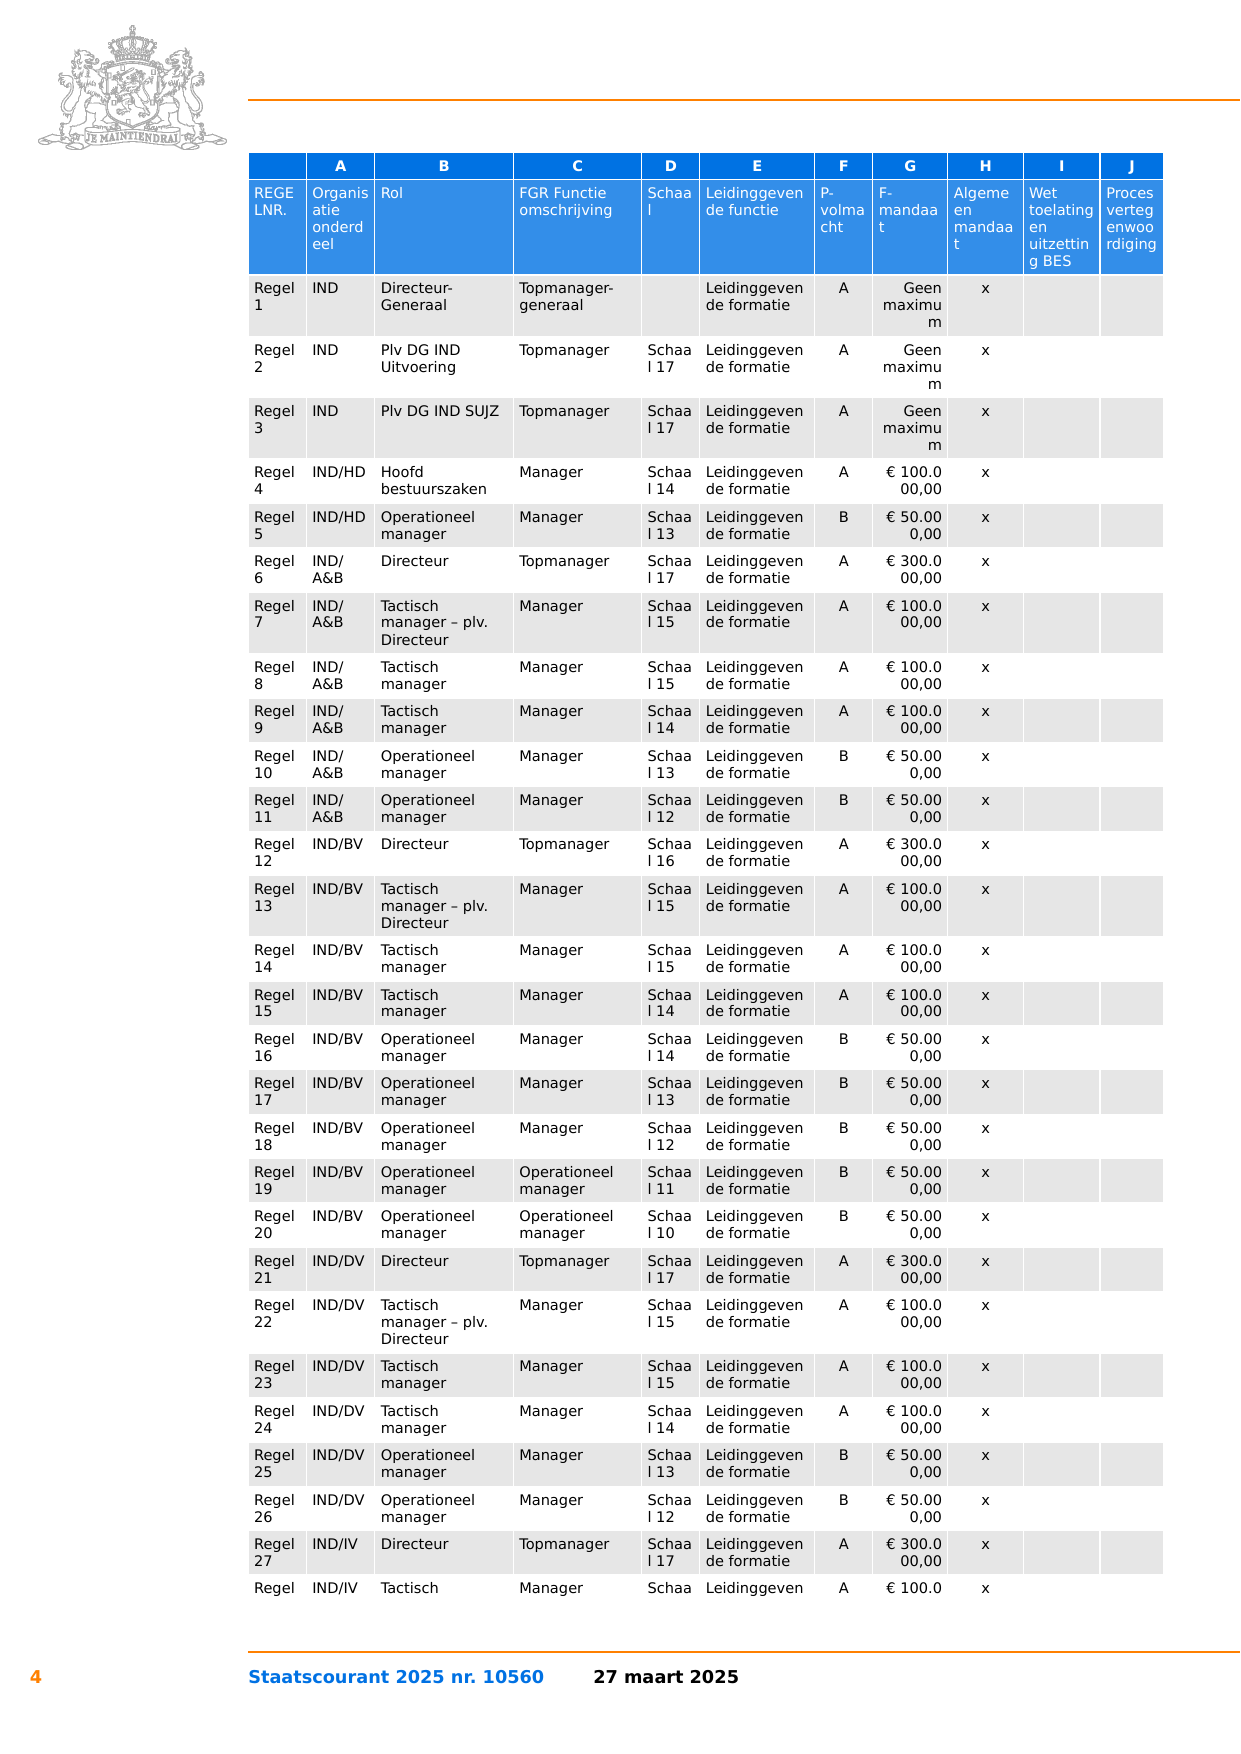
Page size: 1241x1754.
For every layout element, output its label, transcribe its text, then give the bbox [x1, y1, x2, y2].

table_cell Regel [249, 1576, 306, 1602]
table_cell [1024, 1204, 1099, 1247]
table_cell Schaal 15 [642, 876, 699, 936]
table_cell Regel 10 [249, 743, 306, 786]
table_cell IND/A&B [307, 743, 374, 786]
table_cell Schaal 15 [642, 1292, 699, 1353]
table_cell Manager [514, 787, 641, 831]
table_cell € 50.000,00 [873, 1070, 947, 1114]
table_cell x [948, 937, 1023, 981]
table_cell [1024, 460, 1099, 503]
table_cell Leidinggevende formatie [700, 1487, 814, 1530]
table_cell [1024, 1487, 1099, 1530]
table_cell Schaal 16 [642, 832, 699, 875]
table_cell B [815, 743, 872, 786]
table_cell IND/DV [307, 1487, 374, 1530]
table_cell Regel 19 [249, 1159, 306, 1202]
table_cell Regel 25 [249, 1443, 306, 1486]
table_cell x [948, 1292, 1023, 1353]
table_cell A [815, 1292, 872, 1353]
table_cell B [815, 1159, 872, 1202]
table_cell Topmanager [514, 1531, 641, 1574]
table_cell Schaal 17 [642, 1531, 699, 1574]
table_cell Topmanager [514, 398, 641, 458]
table_cell Leidinggevende formatie [700, 937, 814, 981]
table_cell Leidinggevende formatie [700, 1026, 814, 1069]
table_cell Schaal 12 [642, 1487, 699, 1530]
table_cell Schaal 17 [642, 548, 699, 592]
table_cell Operationeel manager [375, 1026, 513, 1069]
table_cell IND/A&B [307, 699, 374, 742]
table_cell x [948, 1115, 1023, 1158]
table_cell [1024, 1115, 1099, 1158]
table_cell Regel 2 [249, 337, 306, 397]
table_cell Operationeel manager [375, 1487, 513, 1530]
table_cell A [815, 982, 872, 1025]
table_cell Schaa [642, 1576, 699, 1602]
table_cell [1101, 1531, 1163, 1574]
table_cell Tactisch manager [375, 654, 513, 697]
table_cell Rol [375, 180, 513, 274]
table_cell Schaal 13 [642, 1070, 699, 1114]
table_cell [1101, 743, 1163, 786]
table_cell P-volmacht [815, 180, 872, 274]
table_cell A [815, 832, 872, 875]
table_cell Operationeel manager [375, 504, 513, 547]
table_cell IND [307, 398, 374, 458]
table_cell € 300.000,00 [873, 1248, 947, 1291]
table_cell Manager [514, 1443, 641, 1486]
table_cell [1024, 1531, 1099, 1574]
table_cell Topmanager-generaal [514, 276, 641, 336]
table_cell Manager [514, 593, 641, 653]
table_cell [1101, 548, 1163, 592]
table_cell [1024, 937, 1099, 981]
table_cell Operationeel manager [375, 1443, 513, 1486]
table_cell [1101, 1576, 1163, 1602]
table_cell Manager [514, 1292, 641, 1353]
table_cell Manager [514, 1070, 641, 1114]
table_cell Leidinggevende formatie [700, 1292, 814, 1353]
table_cell [1024, 743, 1099, 786]
table_cell [1024, 1070, 1099, 1114]
table_cell [1024, 548, 1099, 592]
table_cell Schaal 15 [642, 593, 699, 653]
table_cell IND/DV [307, 1398, 374, 1441]
table_cell x [948, 337, 1023, 397]
table_cell Schaal 14 [642, 699, 699, 742]
table_cell Schaal 14 [642, 460, 699, 503]
table_cell Operationeel manager [375, 743, 513, 786]
table_cell A [815, 1576, 872, 1602]
table_cell Regel 12 [249, 832, 306, 875]
table_cell Manager [514, 1576, 641, 1602]
table_cell IND/DV [307, 1354, 374, 1397]
table_cell € 50.000,00 [873, 1026, 947, 1069]
table_cell Tactisch manager [375, 982, 513, 1025]
table_cell Tactisch [375, 1576, 513, 1602]
table_cell Leidinggevende formatie [700, 654, 814, 697]
table_cell [1024, 1292, 1099, 1353]
table_cell Regel 16 [249, 1026, 306, 1069]
table_cell [1101, 1115, 1163, 1158]
table_cell [1024, 982, 1099, 1025]
table_cell x [948, 1531, 1023, 1574]
table_cell Leidinggevende formatie [700, 1204, 814, 1247]
table_cell Schaal 15 [642, 1354, 699, 1397]
table_cell IND/HD [307, 460, 374, 503]
table_cell € 100.000,00 [873, 593, 947, 653]
table_cell Schaal 12 [642, 787, 699, 831]
table_cell Leidinggevende formatie [700, 1443, 814, 1486]
table_header E [700, 153, 814, 179]
table_cell IND/DV [307, 1443, 374, 1486]
table_cell Wet toelating en uitzetting BES [1024, 180, 1099, 274]
table_cell € 100.000,00 [873, 876, 947, 936]
table_cell B [815, 1115, 872, 1158]
table_cell [1101, 337, 1163, 397]
table_cell Algemeen mandaat [948, 180, 1023, 274]
table_cell Directeur [375, 548, 513, 592]
table_cell Manager [514, 876, 641, 936]
table_cell Geen maximum [873, 276, 947, 336]
table_cell [1024, 337, 1099, 397]
table_cell x [948, 832, 1023, 875]
table_cell Regel 13 [249, 876, 306, 936]
table_cell Topmanager [514, 337, 641, 397]
table_cell IND/HD [307, 504, 374, 547]
table_cell Leidinggevende formatie [700, 337, 814, 397]
table_header J [1101, 153, 1163, 179]
table_cell € 50.000,00 [873, 743, 947, 786]
picture [38, 25, 227, 150]
table_cell Leidinggevende formatie [700, 1115, 814, 1158]
table_cell € 100.000,00 [873, 937, 947, 981]
table_header G [873, 153, 947, 179]
table_header A [307, 153, 374, 179]
table_cell [1024, 1443, 1099, 1486]
table_cell € 100.000,00 [873, 982, 947, 1025]
table_cell € 100.000,00 [873, 460, 947, 503]
table_cell A [815, 1531, 872, 1574]
table_cell IND/A&B [307, 787, 374, 831]
table_cell [1101, 1354, 1163, 1397]
table_cell € 50.000,00 [873, 1204, 947, 1247]
table_cell [1024, 787, 1099, 831]
table_cell Operationeel manager [514, 1159, 641, 1202]
table_cell Topmanager [514, 832, 641, 875]
table_cell [1024, 504, 1099, 547]
table_cell x [948, 654, 1023, 697]
table_cell € 50.000,00 [873, 1487, 947, 1530]
table_cell Leidinggevende formatie [700, 982, 814, 1025]
table_cell Regel 22 [249, 1292, 306, 1353]
table_cell [1101, 1487, 1163, 1530]
table_cell Regel 14 [249, 937, 306, 981]
table_cell Regel 27 [249, 1531, 306, 1574]
table_cell Manager [514, 982, 641, 1025]
table_cell € 50.000,00 [873, 504, 947, 547]
table_cell x [948, 1443, 1023, 1486]
table_cell x [948, 398, 1023, 458]
table_cell [1101, 276, 1163, 336]
table_cell IND/BV [307, 832, 374, 875]
table_cell Schaal 10 [642, 1204, 699, 1247]
table_cell Manager [514, 1487, 641, 1530]
table_cell [1101, 398, 1163, 458]
table_cell x [948, 1070, 1023, 1114]
table_cell IND/DV [307, 1248, 374, 1291]
table_cell [1101, 937, 1163, 981]
table_cell IND [307, 337, 374, 397]
table_cell Leidinggevende formatie [700, 460, 814, 503]
table_cell [1101, 593, 1163, 653]
table_cell IND/BV [307, 1070, 374, 1114]
table_cell Leidinggevende formatie [700, 548, 814, 592]
table_cell x [948, 1487, 1023, 1530]
table_cell Tactisch manager [375, 937, 513, 981]
table_cell € 300.000,00 [873, 1531, 947, 1574]
table_cell IND/BV [307, 876, 374, 936]
table_cell IND [307, 276, 374, 336]
table_cell x [948, 1026, 1023, 1069]
table_cell IND/IV [307, 1531, 374, 1574]
table_cell Manager [514, 1354, 641, 1397]
table_cell Regel 6 [249, 548, 306, 592]
table_cell [1101, 504, 1163, 547]
table_cell Regel 17 [249, 1070, 306, 1114]
table_cell € 300.000,00 [873, 832, 947, 875]
table_cell Leidinggevende formatie [700, 1354, 814, 1397]
table_cell Topmanager [514, 548, 641, 592]
table_cell Regel 1 [249, 276, 306, 336]
table_cell Leidinggevende formatie [700, 876, 814, 936]
table_cell € 100.000,00 [873, 1398, 947, 1441]
table_cell IND/A&B [307, 593, 374, 653]
table_cell Leidinggevende functie [700, 180, 814, 274]
table_cell Schaal 17 [642, 337, 699, 397]
table_cell x [948, 1159, 1023, 1202]
table_cell [1024, 1159, 1099, 1202]
table_cell x [948, 504, 1023, 547]
table_cell Schaal 14 [642, 1026, 699, 1069]
table_cell € 100.000,00 [873, 699, 947, 742]
table_cell Manager [514, 1026, 641, 1069]
table_cell x [948, 1204, 1023, 1247]
table_cell IND/BV [307, 1159, 374, 1202]
table_cell Regel 20 [249, 1204, 306, 1247]
table_cell Leidinggevende formatie [700, 398, 814, 458]
table_cell x [948, 276, 1023, 336]
table_cell Regel 4 [249, 460, 306, 503]
table_cell B [815, 1443, 872, 1486]
table_cell x [948, 1354, 1023, 1397]
table_cell A [815, 654, 872, 697]
table_cell x [948, 593, 1023, 653]
table_cell A [815, 460, 872, 503]
table_cell [1024, 1398, 1099, 1441]
table_cell Regel 9 [249, 699, 306, 742]
table_cell Directeur [375, 1248, 513, 1291]
table_cell Schaal 17 [642, 1248, 699, 1291]
table_cell Operationeel manager [375, 1115, 513, 1158]
table_cell € 50.000,00 [873, 1159, 947, 1202]
table_cell Regel 23 [249, 1354, 306, 1397]
table_header C [514, 153, 641, 179]
table_cell Tactisch manager [375, 1398, 513, 1441]
table_cell Schaal 17 [642, 398, 699, 458]
table_cell Regel 3 [249, 398, 306, 458]
table_cell € 100.000,00 [873, 1354, 947, 1397]
table_cell A [815, 937, 872, 981]
table_header B [375, 153, 513, 179]
table_cell REGELNR. [249, 180, 306, 274]
table_cell Schaal 11 [642, 1159, 699, 1202]
table_cell Manager [514, 654, 641, 697]
table_cell [1024, 699, 1099, 742]
table_cell € 300.000,00 [873, 548, 947, 592]
table_cell Schaal 12 [642, 1115, 699, 1158]
table_cell € 50.000,00 [873, 1443, 947, 1486]
table_cell Leidinggevende formatie [700, 276, 814, 336]
table_cell B [815, 1026, 872, 1069]
table_cell Geen maximum [873, 337, 947, 397]
table_cell Operationeel manager [375, 787, 513, 831]
table_cell FGR Functie omschrijving [514, 180, 641, 274]
table_cell Regel 8 [249, 654, 306, 697]
table_cell IND/IV [307, 1576, 374, 1602]
table_cell Regel 15 [249, 982, 306, 1025]
table_cell IND/A&B [307, 654, 374, 697]
table_cell B [815, 504, 872, 547]
table_cell A [815, 1398, 872, 1441]
table_cell Leidinggevende formatie [700, 1248, 814, 1291]
table_cell IND/DV [307, 1292, 374, 1353]
table_cell [1101, 982, 1163, 1025]
table_cell Leidinggevende formatie [700, 593, 814, 653]
table_cell x [948, 1248, 1023, 1291]
table_cell Directeur-Generaal [375, 276, 513, 336]
table_cell [1024, 1576, 1099, 1602]
table_cell IND/BV [307, 1026, 374, 1069]
table_cell x [948, 548, 1023, 592]
table_cell Manager [514, 937, 641, 981]
table_cell Leidinggevende formatie [700, 1159, 814, 1202]
table_cell Procesvertegenwoordiging [1101, 180, 1163, 274]
table_cell Leidinggevende formatie [700, 787, 814, 831]
table_cell Regel 18 [249, 1115, 306, 1158]
table_cell A [815, 699, 872, 742]
table_cell € 100.000,00 [873, 654, 947, 697]
table_cell A [815, 593, 872, 653]
table_cell Directeur [375, 1531, 513, 1574]
table_cell A [815, 876, 872, 936]
table_cell F-mandaat [873, 180, 947, 274]
table_cell x [948, 1576, 1023, 1602]
table_cell [1024, 1248, 1099, 1291]
table_cell Regel 26 [249, 1487, 306, 1530]
table_cell Tactisch manager – plv. Directeur [375, 1292, 513, 1353]
table_cell x [948, 1398, 1023, 1441]
table_cell A [815, 1354, 872, 1397]
table_cell Tactisch manager [375, 699, 513, 742]
table_cell A [815, 1248, 872, 1291]
table_cell [1101, 1398, 1163, 1441]
table_cell Hoofd bestuurszaken [375, 460, 513, 503]
table_cell Manager [514, 1115, 641, 1158]
table_cell Schaal 13 [642, 743, 699, 786]
table_cell IND/A&B [307, 548, 374, 592]
table_cell Schaal 14 [642, 1398, 699, 1441]
table_cell Leidinggevende formatie [700, 699, 814, 742]
table_cell Tactisch manager [375, 1354, 513, 1397]
table_cell [1101, 1248, 1163, 1291]
table_cell [1101, 876, 1163, 936]
table_cell Schaal 13 [642, 1443, 699, 1486]
table_cell A [815, 398, 872, 458]
table_cell Leidinggevende formatie [700, 504, 814, 547]
table_cell Plv DG IND Uitvoering [375, 337, 513, 397]
table_cell B [815, 1487, 872, 1530]
table_cell Manager [514, 460, 641, 503]
table_cell Manager [514, 504, 641, 547]
table_cell [1101, 460, 1163, 503]
table_cell B [815, 1070, 872, 1114]
table_cell Schaal 13 [642, 504, 699, 547]
table_cell Manager [514, 699, 641, 742]
table_cell [1024, 654, 1099, 697]
table_cell [1101, 1204, 1163, 1247]
table_cell Topmanager [514, 1248, 641, 1291]
table_cell Schaal 14 [642, 982, 699, 1025]
table_cell IND/BV [307, 1204, 374, 1247]
table_cell x [948, 460, 1023, 503]
table_cell Regel 11 [249, 787, 306, 831]
table_cell [1101, 654, 1163, 697]
table_cell Leidinggeven [700, 1576, 814, 1602]
table_cell Leidinggevende formatie [700, 1398, 814, 1441]
table_cell Plv DG IND SUJZ [375, 398, 513, 458]
table_cell IND/BV [307, 937, 374, 981]
table_cell Leidinggevende formatie [700, 1070, 814, 1114]
table_cell B [815, 787, 872, 831]
table_header F [815, 153, 872, 179]
table_cell € 50.000,00 [873, 1115, 947, 1158]
table_cell Operationeel manager [375, 1159, 513, 1202]
table_cell [1101, 1159, 1163, 1202]
table_cell Leidinggevende formatie [700, 1531, 814, 1574]
table_cell [1101, 832, 1163, 875]
table_header D [642, 153, 699, 179]
table_cell Schaal 15 [642, 937, 699, 981]
table_cell Manager [514, 743, 641, 786]
table_cell Manager [514, 1398, 641, 1441]
table_cell [1101, 1070, 1163, 1114]
table_cell [1024, 398, 1099, 458]
table_cell x [948, 743, 1023, 786]
table_header H [948, 153, 1023, 179]
table_cell € 100.0 [873, 1576, 947, 1602]
table_cell Schaal [642, 180, 699, 274]
table_cell Regel 7 [249, 593, 306, 653]
table_cell Tactisch manager – plv. Directeur [375, 876, 513, 936]
table_cell [1101, 1026, 1163, 1069]
table_cell IND/BV [307, 982, 374, 1025]
table_cell x [948, 699, 1023, 742]
table_cell IND/BV [307, 1115, 374, 1158]
table_cell Leidinggevende formatie [700, 743, 814, 786]
table_cell Leidinggevende formatie [700, 832, 814, 875]
table_cell Tactisch manager – plv. Directeur [375, 593, 513, 653]
table_cell [1024, 276, 1099, 336]
table_cell Regel 24 [249, 1398, 306, 1441]
table_cell [1024, 832, 1099, 875]
table_cell [1024, 593, 1099, 653]
table_cell x [948, 787, 1023, 831]
table_cell x [948, 876, 1023, 936]
table_cell [642, 276, 699, 336]
table_cell [1101, 787, 1163, 831]
table_cell Regel 5 [249, 504, 306, 547]
table_cell Operationeel manager [375, 1204, 513, 1247]
table_cell Operationeel manager [375, 1070, 513, 1114]
table_cell [1101, 1443, 1163, 1486]
table_cell x [948, 982, 1023, 1025]
table_cell Operationeel manager [514, 1204, 641, 1247]
table_cell Geen maximum [873, 398, 947, 458]
table_cell € 50.000,00 [873, 787, 947, 831]
table_cell Schaal 15 [642, 654, 699, 697]
table_cell Directeur [375, 832, 513, 875]
table_cell [1024, 876, 1099, 936]
table_cell B [815, 1204, 872, 1247]
table_cell A [815, 548, 872, 592]
table_cell Organisatie onderdeel [307, 180, 374, 274]
table_header I [1024, 153, 1099, 179]
table_cell [1101, 1292, 1163, 1353]
table_cell [1024, 1026, 1099, 1069]
table_cell € 100.000,00 [873, 1292, 947, 1353]
table_cell Regel 21 [249, 1248, 306, 1291]
table_cell [1101, 699, 1163, 742]
table_cell A [815, 276, 872, 336]
table_cell [1024, 1354, 1099, 1397]
table_cell A [815, 337, 872, 397]
table_header [249, 153, 306, 179]
